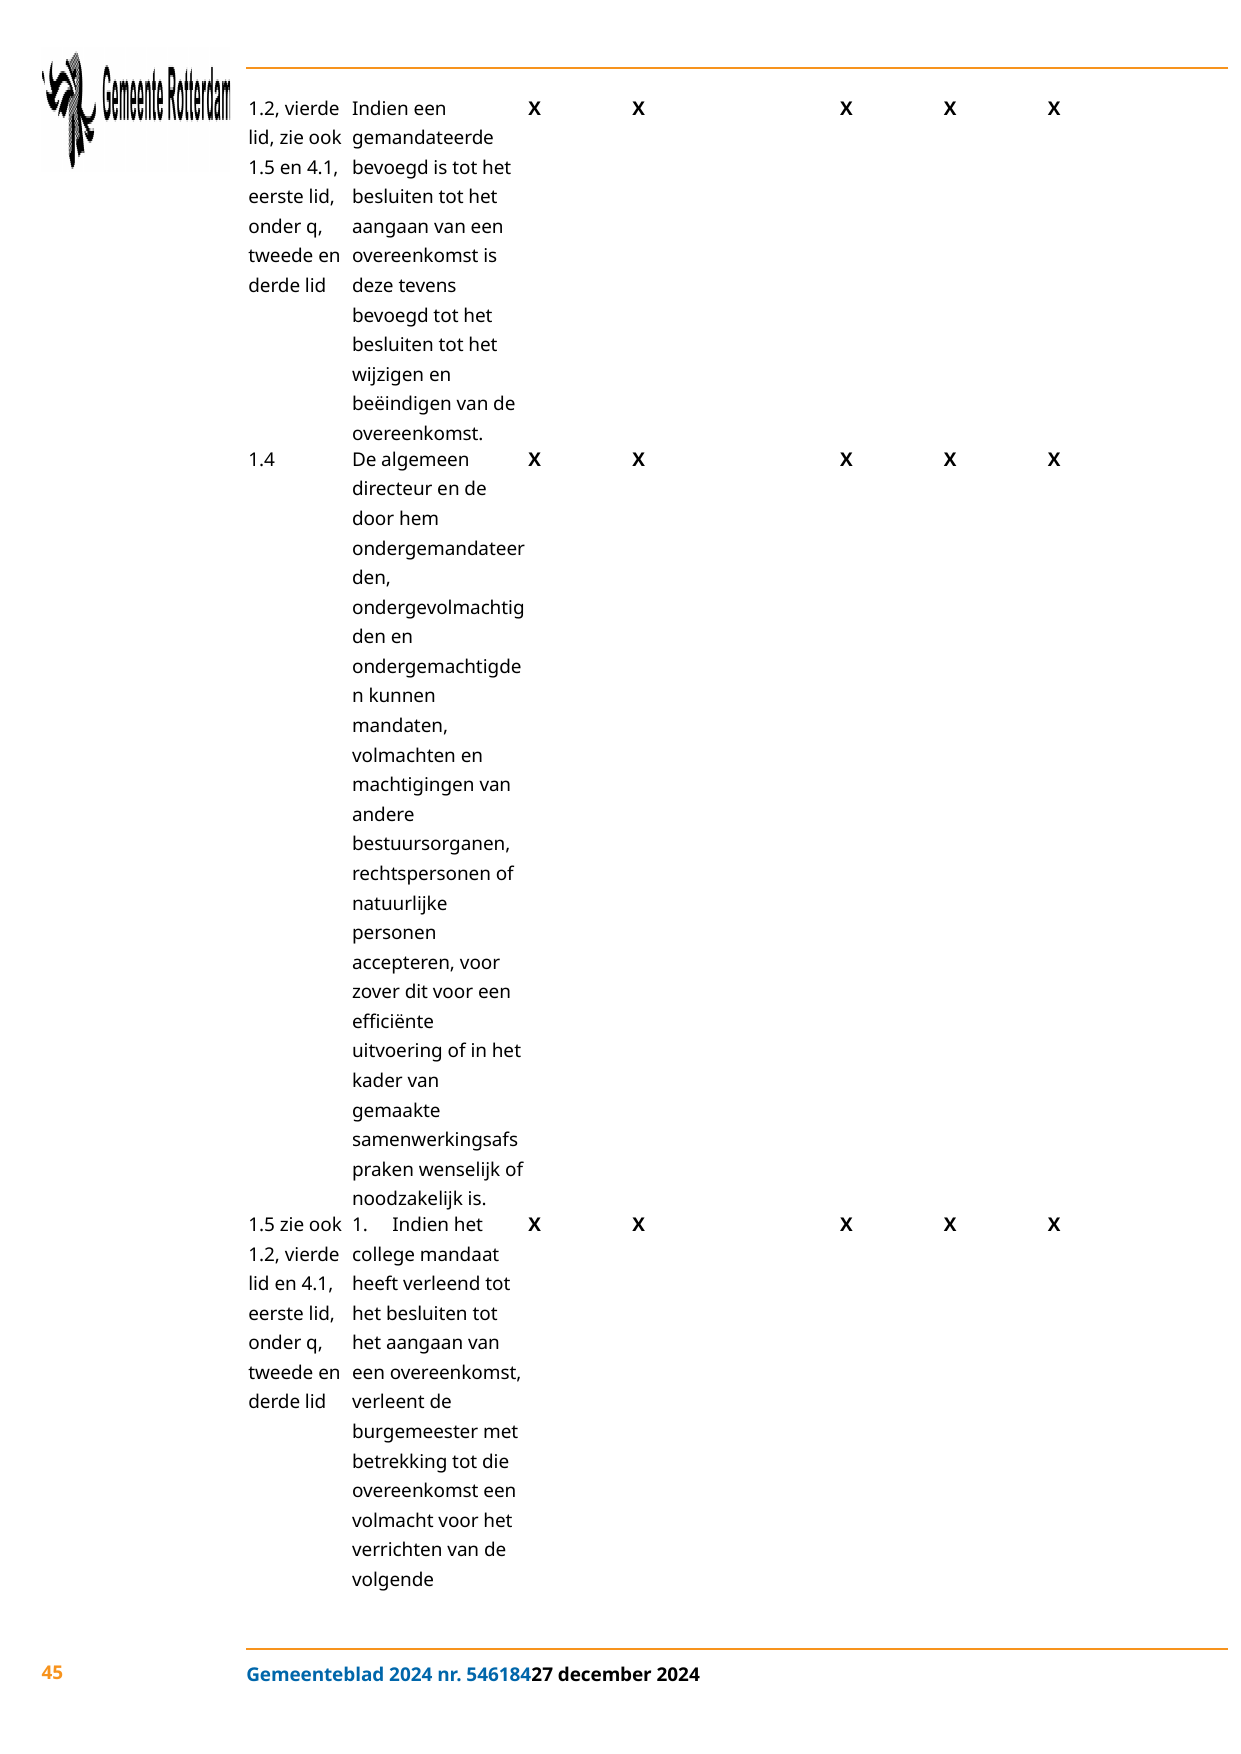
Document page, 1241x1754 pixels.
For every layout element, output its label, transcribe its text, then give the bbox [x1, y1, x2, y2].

table_cell De algemeen directeur en de door hem ondergemandateerden, ondergevolmachtigden en ondergemachtigden kunnen mandaten, volmachten en machtigingen van andere bestuursorganen, rechtspersonen of natuurlijke personen accepteren, voor zover dit voor een efficiënte uitvoering of in het kader van gemaakte samenwerkingsafspraken wenselijk of noodzakelijk is. [352, 446, 528, 1211]
table_cell 1.5 zie ook 1.2, vierde lid en 4.1, eerste lid, onder q, tweede en derde lid [248, 1211, 352, 1592]
table_cell X [944, 95, 1048, 446]
table_cell X [944, 446, 1048, 1211]
table_cell X [1048, 95, 1152, 446]
table_cell X [840, 95, 944, 446]
table_cell X [528, 1211, 632, 1592]
table_cell X [632, 95, 736, 446]
table_cell [736, 446, 840, 1211]
table_cell X [840, 1211, 944, 1592]
table_cell [736, 95, 840, 446]
table_cell 1.2, vierde lid, zie ook 1.5 en 4.1, eerste lid, onder q, tweede en derde lid [248, 95, 352, 446]
table_cell [736, 1211, 840, 1592]
table_cell X [840, 446, 944, 1211]
picture [41, 47, 231, 172]
table_cell X [632, 446, 736, 1211]
table_cell X [528, 95, 632, 446]
table_cell X [944, 1211, 1048, 1592]
table_cell X [632, 1211, 736, 1592]
table_cell 1.4 [248, 446, 352, 1211]
table_cell X [1048, 1211, 1152, 1592]
table_cell X [528, 446, 632, 1211]
table_cell Indien een gemandateerde bevoegd is tot het besluiten tot het aangaan van een overeenkomst is deze tevens bevoegd tot het besluiten tot het wijzigen en beëindigen van de overeenkomst. [352, 95, 528, 446]
table_cell 1. Indien het college mandaat heeft verleend tot het besluiten tot het aangaan van een overeenkomst, verleent de burgemeester met betrekking tot die overeenkomst een volmacht voor het verrichten van de volgende [352, 1211, 528, 1592]
table_cell X [1048, 446, 1152, 1211]
